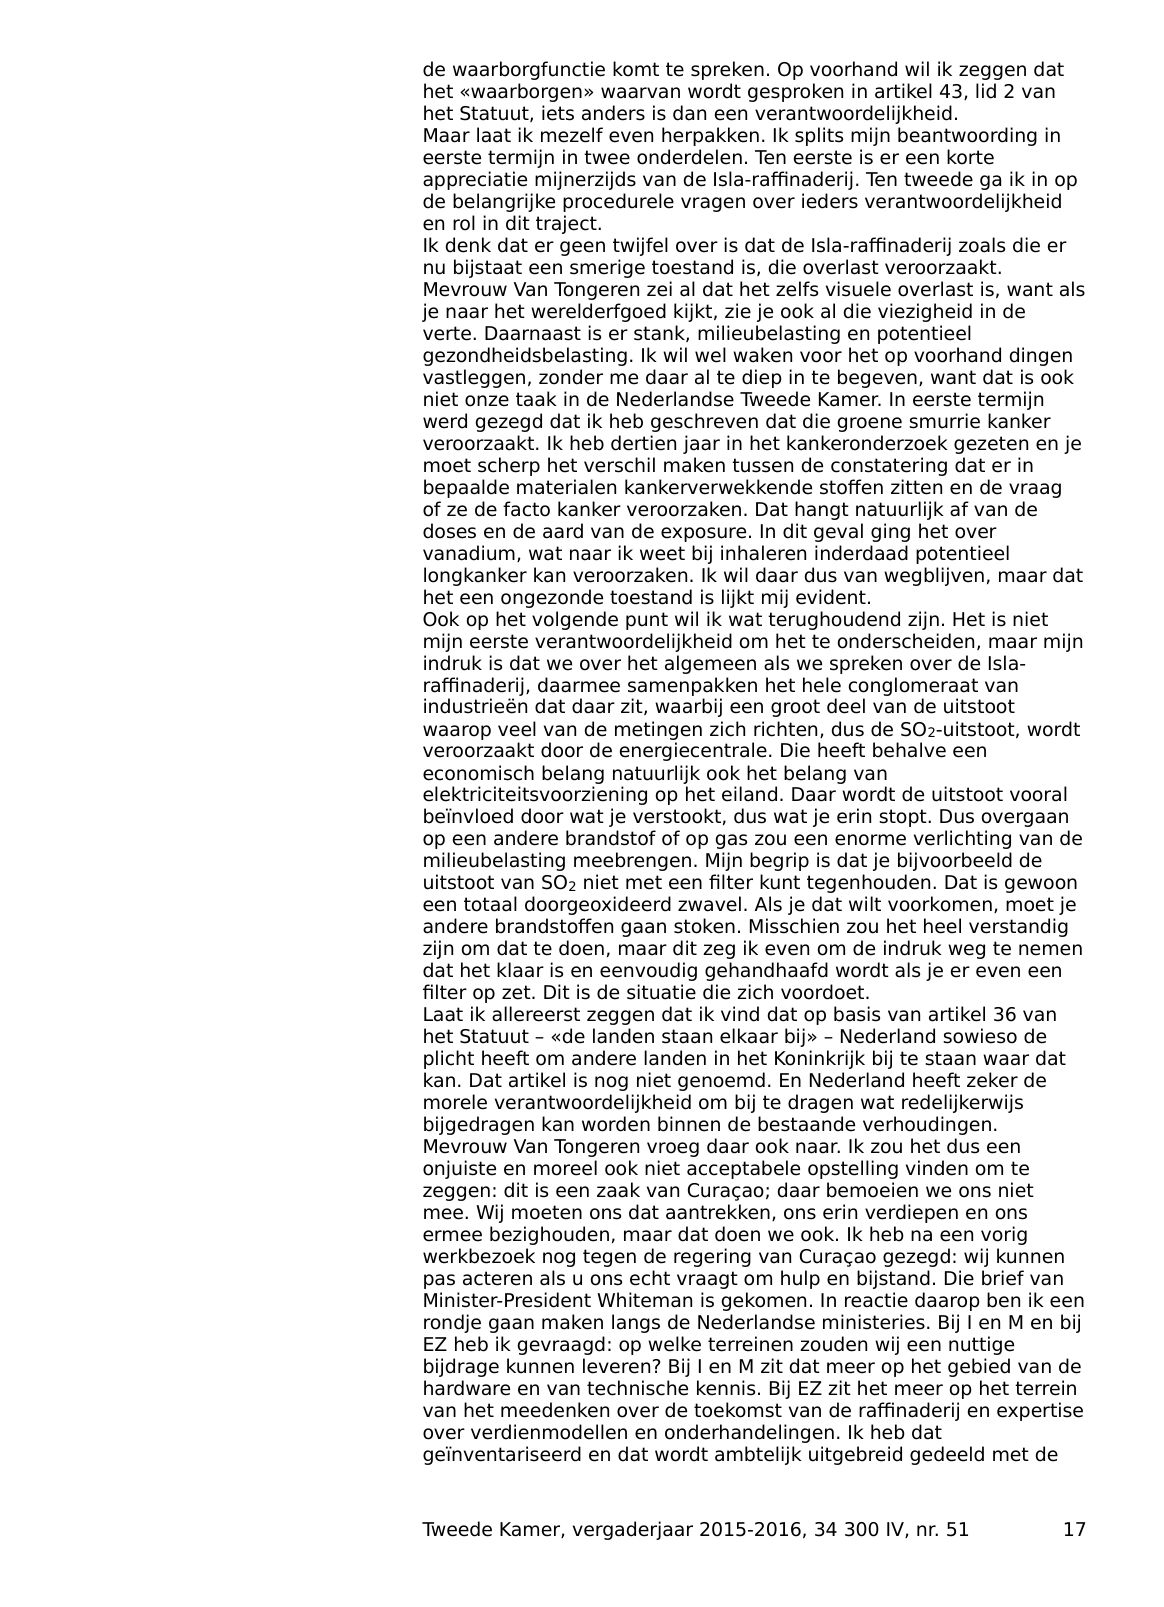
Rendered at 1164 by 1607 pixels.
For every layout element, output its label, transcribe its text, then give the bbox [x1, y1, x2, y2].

text Laat ik allereerst zeggen dat ik vind dat op basis van artikel 36 van het Statuut – «de landen staan elkaar bij» – Nederland sowieso de plicht heeft om andere landen in het Koninkrijk bij te staan waar dat kan. Dat artikel is nog niet genoemd. En Nederland heeft zeker de morele verantwoordelijkheid om bij te dragen wat redelijkerwijs bijgedragen kan worden binnen de bestaande verhoudingen. Mevrouw Van Tongeren vroeg daar ook naar. Ik zou het dus een onjuiste en moreel ook niet acceptabele opstelling vinden om te zeggen: dit is een zaak van Curaçao; daar bemoeien we ons niet mee. Wij moeten ons dat aantrekken, ons erin verdiepen en ons ermee bezighouden, maar dat doen we ook. Ik heb na een vorig werkbezoek nog tegen de regering van Curaçao gezegd: wij kunnen pas acteren als u ons echt vraagt om hulp en bijstand. Die brief van Minister-President Whiteman is gekomen. In reactie daarop ben ik een rondje gaan maken langs de Nederlandse ministeries. Bij I en M en bij EZ heb ik gevraagd: op welke terreinen zouden wij een nuttige bijdrage kunnen leveren? Bij I en M zit dat meer op het gebied van de hardware en van technische kennis. Bij EZ zit het meer op het terrein van het meedenken over de toekomst van de raffinaderij en expertise over verdienmodellen en onderhandelingen. Ik heb dat geïnventariseerd en dat wordt ambtelijk uitgebreid gedeeld met de [422, 1004, 1087, 1466]
text Ook op het volgende punt wil ik wat terughoudend zijn. Het is niet mijn eerste verantwoordelijkheid om het te onderscheiden, maar mijn indruk is dat we over het algemeen als we spreken over de Isla-raffinaderij, daarmee samenpakken het hele conglomeraat van industrieën dat daar zit, waarbij een groot deel van de uitstoot waarop veel van de metingen zich richten, dus de SO2-uitstoot, wordt veroorzaakt door de energiecentrale. Die heeft behalve een economisch belang natuurlijk ook het belang van elektriciteitsvoorziening op het eiland. Daar wordt de uitstoot vooral beïnvloed door wat je verstookt, dus wat je erin stopt. Dus overgaan op een andere brandstof of op gas zou een enorme verlichting van de milieubelasting meebrengen. Mijn begrip is dat je bijvoorbeeld de uitstoot van SO2 niet met een filter kunt tegenhouden. Dat is gewoon een totaal doorgeoxideerd zwavel. Als je dat wilt voorkomen, moet je andere brandstoffen gaan stoken. Misschien zou het heel verstandig zijn om dat te doen, maar dit zeg ik even om de indruk weg te nemen dat het klaar is en eenvoudig gehandhaafd wordt als je er even een filter op zet. Dit is de situatie die zich voordoet. [422, 608, 1087, 1004]
text Maar laat ik mezelf even herpakken. Ik splits mijn beantwoording in eerste termijn in twee onderdelen. Ten eerste is er een korte appreciatie mijnerzijds van de Isla-raffinaderij. Ten tweede ga ik in op de belangrijke procedurele vragen over ieders verantwoordelijkheid en rol in dit traject. [422, 125, 1087, 235]
text de waarborgfunctie komt te spreken. Op voorhand wil ik zeggen dat het «waarborgen» waarvan wordt gesproken in artikel 43, lid 2 van het Statuut, iets anders is dan een verantwoordelijkheid. [422, 59, 1087, 125]
text Ik denk dat er geen twijfel over is dat de Isla-raffinaderij zoals die er nu bijstaat een smerige toestand is, die overlast veroorzaakt. Mevrouw Van Tongeren zei al dat het zelfs visuele overlast is, want als je naar het werelderfgoed kijkt, zie je ook al die viezigheid in de verte. Daarnaast is er stank, milieubelasting en potentieel gezondheidsbelasting. Ik wil wel waken voor het op voorhand dingen vastleggen, zonder me daar al te diep in te begeven, want dat is ook niet onze taak in de Nederlandse Tweede Kamer. In eerste termijn werd gezegd dat ik heb geschreven dat die groene smurrie kanker veroorzaakt. Ik heb dertien jaar in het kankeronderzoek gezeten en je moet scherp het verschil maken tussen de constatering dat er in bepaalde materialen kankerverwekkende stoffen zitten en de vraag of ze de facto kanker veroorzaken. Dat hangt natuurlijk af van de doses en de aard van de exposure. In dit geval ging het over vanadium, wat naar ik weet bij inhaleren inderdaad potentieel longkanker kan veroorzaken. Ik wil daar dus van wegblijven, maar dat het een ongezonde toestand is lijkt mij evident. [422, 235, 1087, 608]
